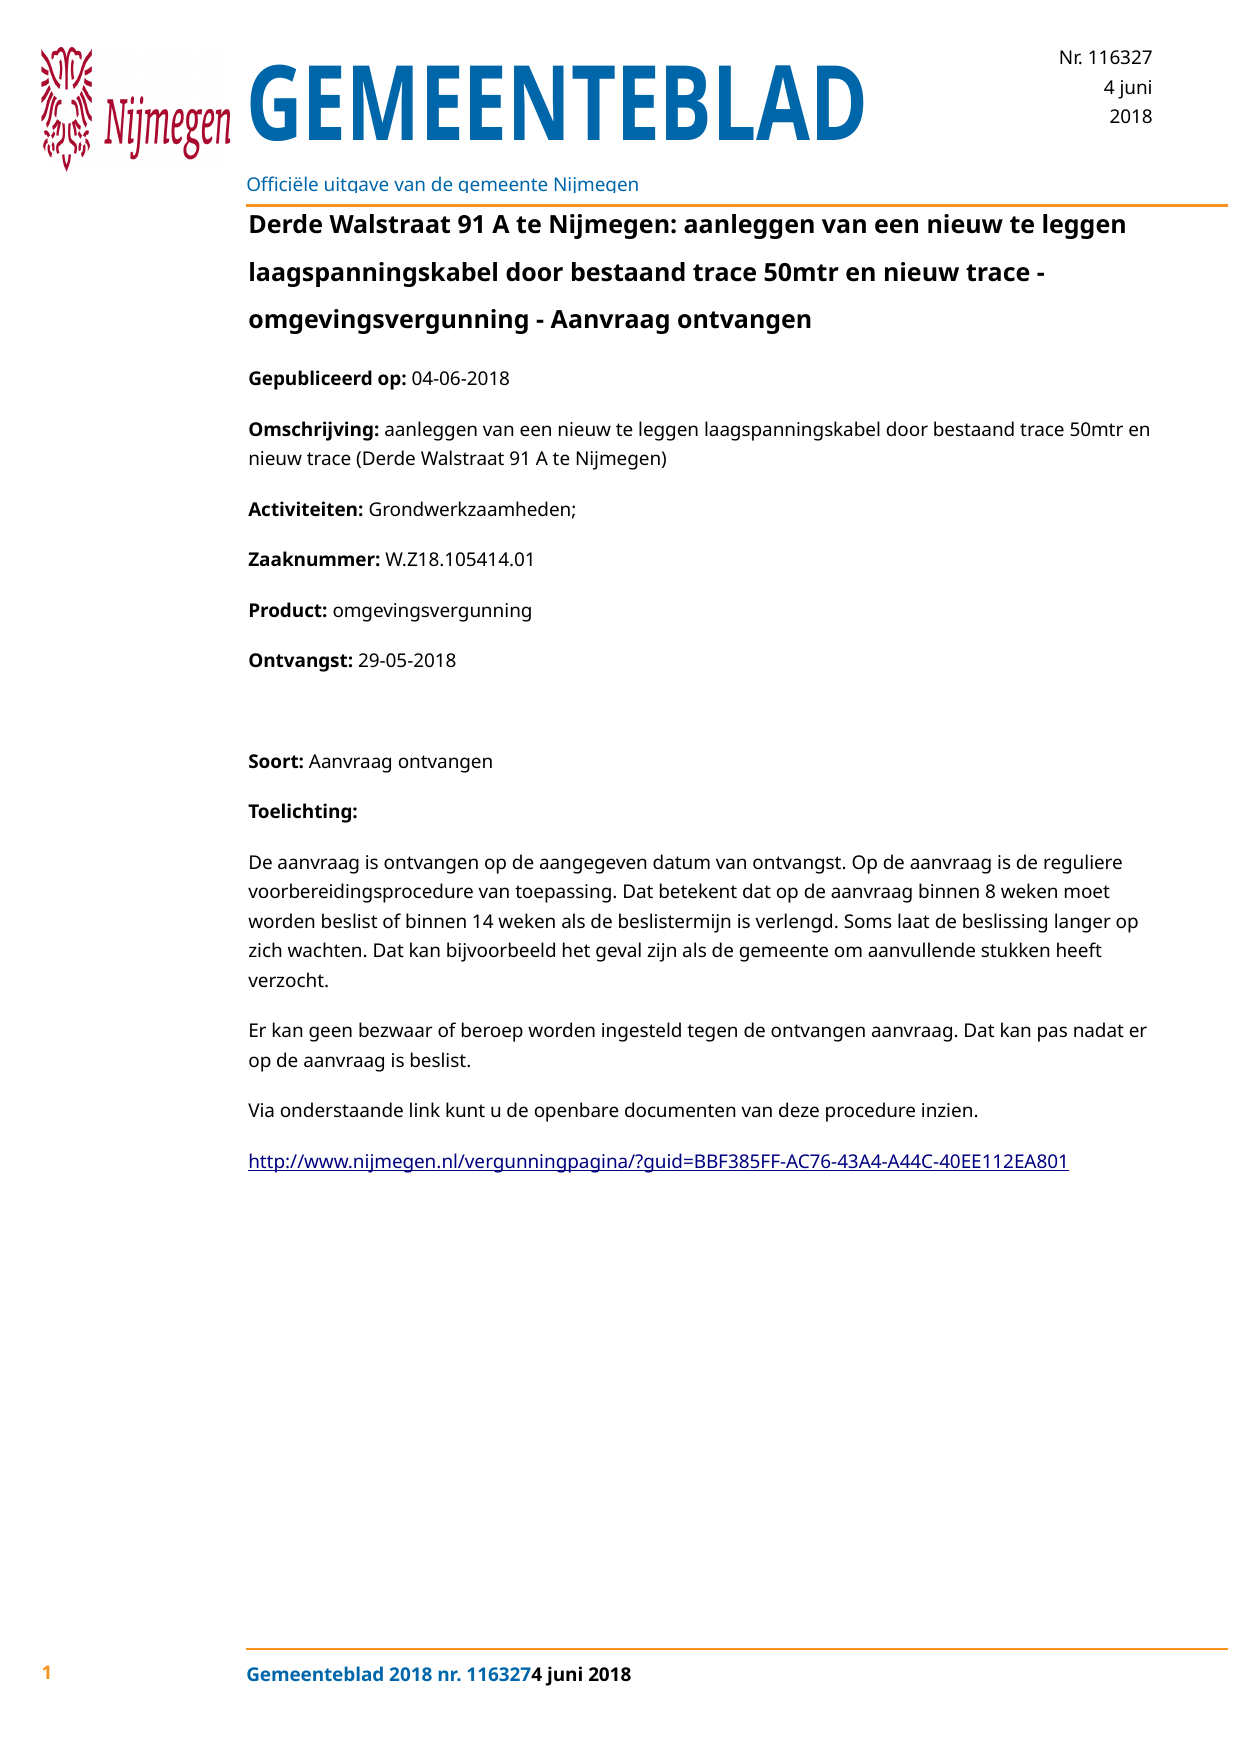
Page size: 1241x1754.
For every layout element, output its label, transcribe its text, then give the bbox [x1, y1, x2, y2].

text Via onderstaande link kunt u de openbare documenten van deze procedure inzien. [248, 1098, 1152, 1123]
text Omschrijving: aanleggen van een nieuw te leggen laagspanningskabel door bestaand trace 50mtr en nieuw trace (Derde Walstraat 91 A te Nijmegen) [248, 416, 1152, 471]
text Ontvangst: 29-05-2018 [248, 647, 1152, 673]
picture [41, 47, 231, 172]
text Soort: Aanvraag ontvangen [248, 748, 1152, 774]
text http://www.nijmegen.nl/vergunningpagina/?guid=BBF385FF-AC76-43A4-A44C-40EE112EA801 [248, 1148, 1152, 1174]
text Er kan geen bezwaar of beroep worden ingesteld tegen de ontvangen aanvraag. Dat kan pas nadat er op de aanvraag is beslist. [248, 1018, 1152, 1073]
text Product: omgevingsvergunning [248, 597, 1152, 622]
text Derde Walstraat 91 A te Nijmegen: aanleggen van een nieuw te leggen laagspanningskabel door bestaand trace 50mtr en nieuw trace - omgevingsvergunning - Aanvraag ontvangen [248, 207, 1152, 336]
text Toelichting: [248, 798, 1152, 824]
text De aanvraag is ontvangen op de aangegeven datum van ontvangst. Op de aanvraag is de reguliere voorbereidingsprocedure van toepassing. Dat betekent dat op de aanvraag binnen 8 weken moet worden beslist of binnen 14 weken als de beslistermijn is verlengd. Soms laat de beslissing langer op zich wachten. Dat kan bijvoorbeeld het geval zijn als de gemeente om aanvullende stukken heeft verzocht. [248, 849, 1152, 993]
text Activiteiten: Grondwerkzaamheden; [248, 496, 1152, 522]
text Gepubliceerd op: 04-06-2018 [248, 366, 1152, 391]
text Zaaknummer: W.Z18.105414.01 [248, 546, 1152, 572]
